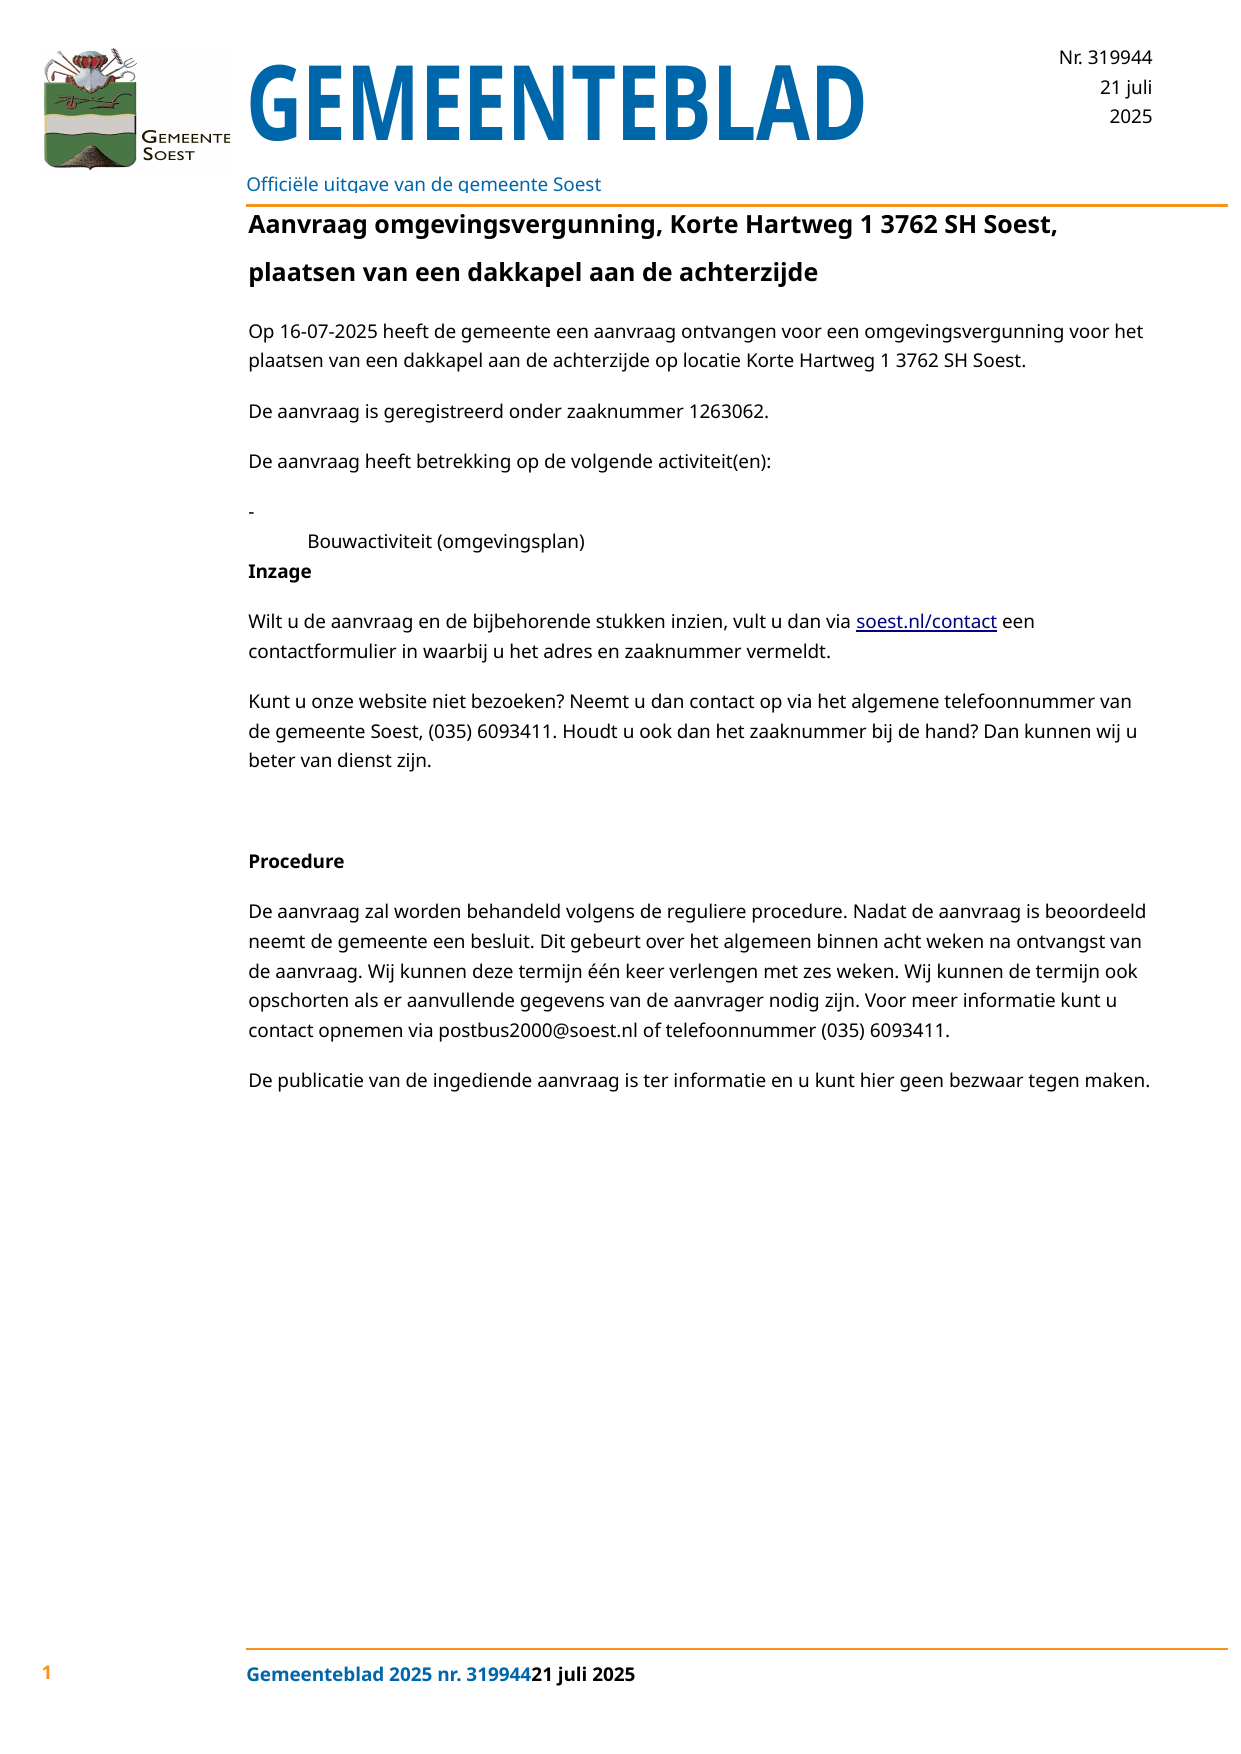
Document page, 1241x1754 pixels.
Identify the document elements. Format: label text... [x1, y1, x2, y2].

text Wilt u de aanvraag en de bijbehorende stukken inzien, vult u dan via soest.nl/contact een contactformulier in waarbij u het adres en zaaknummer vermeldt. [248, 608, 1152, 664]
text Kunt u onze website niet bezoeken? Neemt u dan contact op via het algemene telefoonnummer van de gemeente Soest, (035) 6093411. Houdt u ook dan het zaaknummer bij de hand? Dan kunnen wij u beter van dienst zijn. [248, 688, 1152, 773]
picture [41, 47, 231, 172]
text De aanvraag is geregistreerd onder zaaknummer 1263062. [248, 398, 1152, 424]
text Procedure [248, 848, 1152, 874]
text De publicatie van de ingediende aanvraag is ter informatie en u kunt hier geen bezwaar tegen maken. [248, 1067, 1152, 1093]
list Bouwactiviteit (omgevingsplan) [248, 528, 1152, 554]
text De aanvraag heeft betrekking op de volgende activiteit(en): [248, 448, 1152, 474]
text De aanvraag zal worden behandeld volgens de reguliere procedure. Nadat de aanvraag is beoordeeld neemt de gemeente een besluit. Dit gebeurt over het algemeen binnen acht weken na ontvangst van de aanvraag. Wij kunnen deze termijn één keer verlengen met zes weken. Wij kunnen de termijn ook opschorten als er aanvullende gegevens van de aanvrager nodig zijn. Voor meer informatie kunt u contact opnemen via postbus2000@soest.nl of telefoonnummer (035) 6093411. [248, 899, 1152, 1043]
text Inzage [248, 558, 1152, 584]
text Op 16-07-2025 heeft de gemeente een aanvraag ontvangen voor een omgevingsvergunning voor het plaatsen van een dakkapel aan de achterzijde op locatie Korte Hartweg 1 3762 SH Soest. [248, 318, 1152, 373]
text Aanvraag omgevingsvergunning, Korte Hartweg 1 3762 SH Soest, plaatsen van een dakkapel aan de achterzijde [248, 207, 1152, 288]
